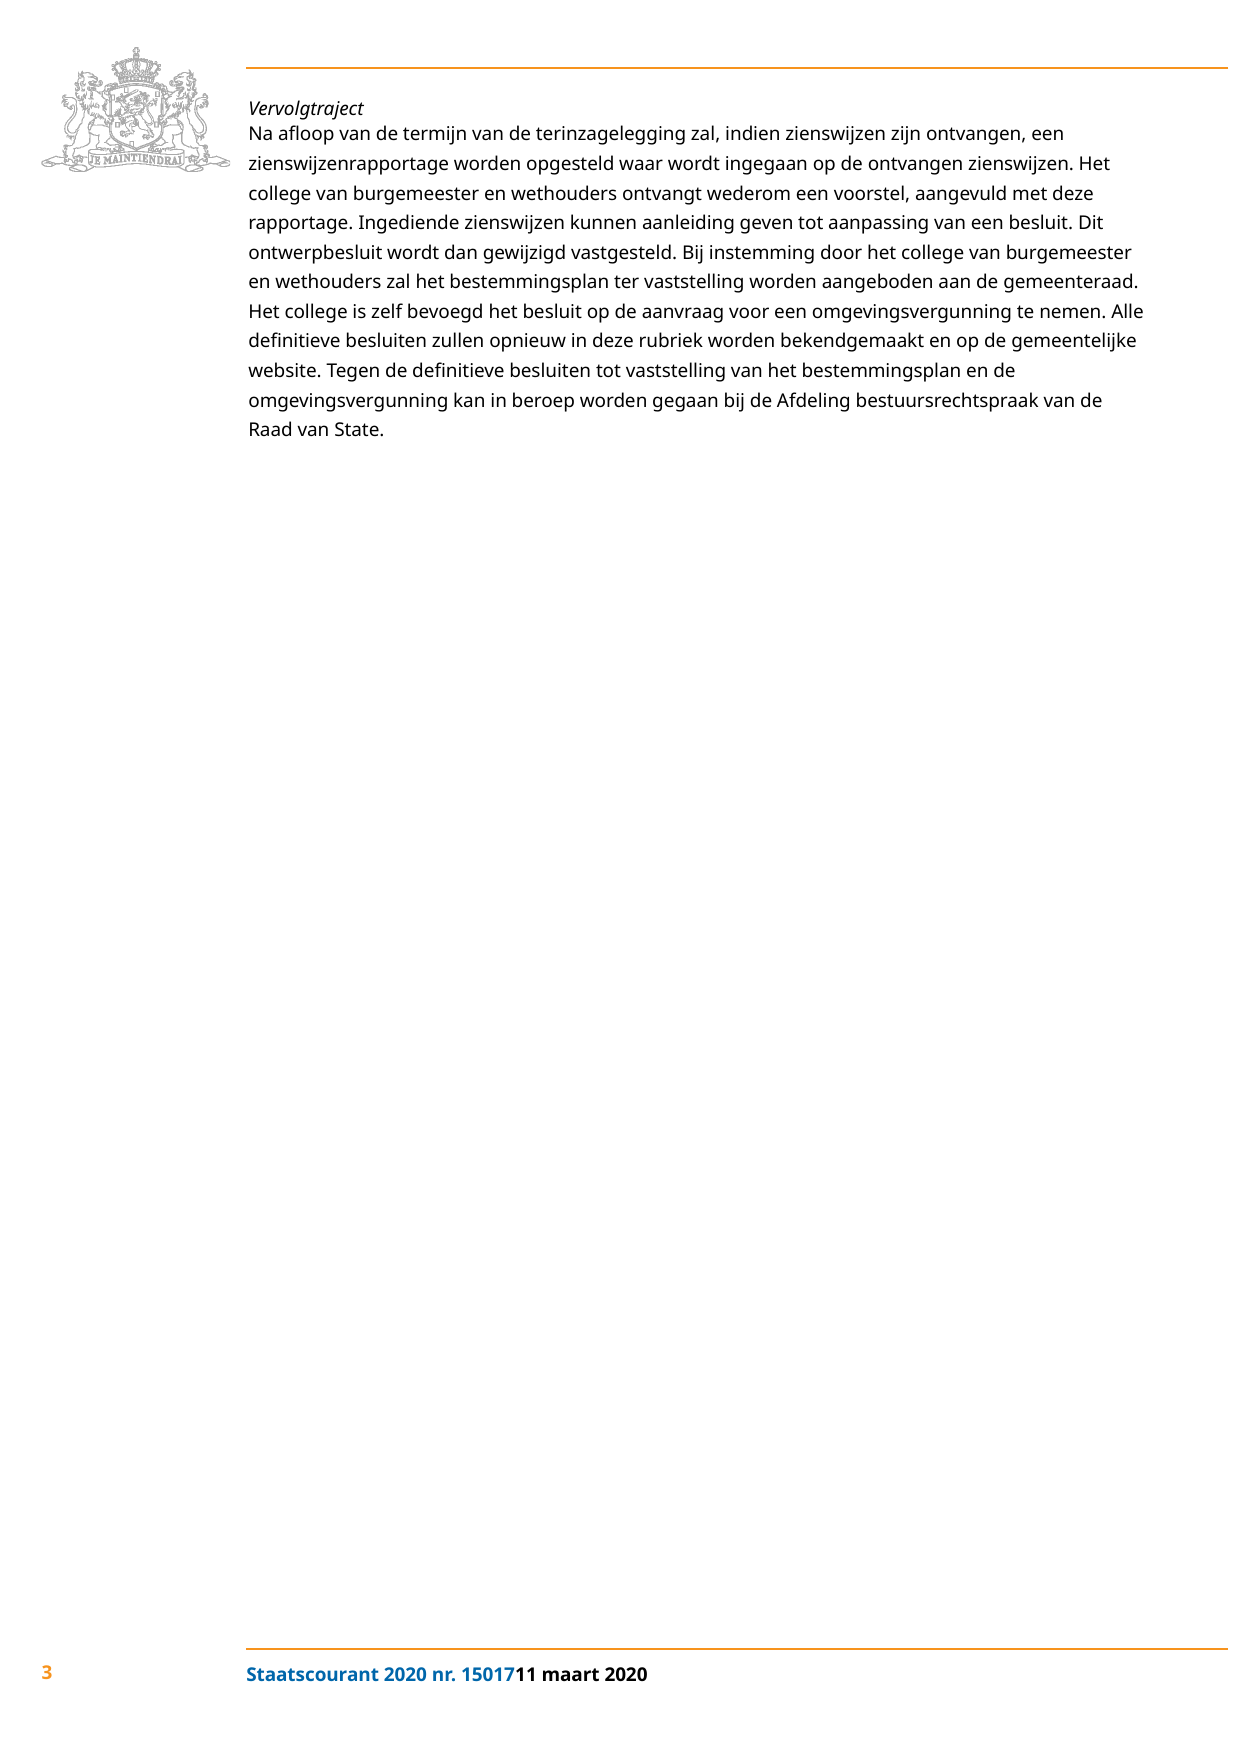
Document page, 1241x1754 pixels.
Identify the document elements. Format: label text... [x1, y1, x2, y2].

text Na afloop van de termijn van de terinzagelegging zal, indien zienswijzen zijn ontvangen, een zienswijzenrapportage worden opgesteld waar wordt ingegaan op de ontvangen zienswijzen. Het college van burgemeester en wethouders ontvangt wederom een voorstel, aangevuld met deze rapportage. Ingediende zienswijzen kunnen aanleiding geven tot aanpassing van een besluit. Dit ontwerpbesluit wordt dan gewijzigd vastgesteld. Bij instemming door het college van burgemeester en wethouders zal het bestemmingsplan ter vaststelling worden aangeboden aan de gemeenteraad. Het college is zelf bevoegd het besluit op de aanvraag voor een omgevingsvergunning te nemen. Alle definitieve besluiten zullen opnieuw in deze rubriek worden bekendgemaakt en op de gemeentelijke website. Tegen de definitieve besluiten tot vaststelling van het bestemmingsplan en de omgevingsvergunning kan in beroep worden gegaan bij de Afdeling bestuursrechtspraak van de Raad van State. [248, 121, 1152, 442]
picture [41, 47, 231, 172]
text Vervolgtraject [248, 95, 1152, 121]
